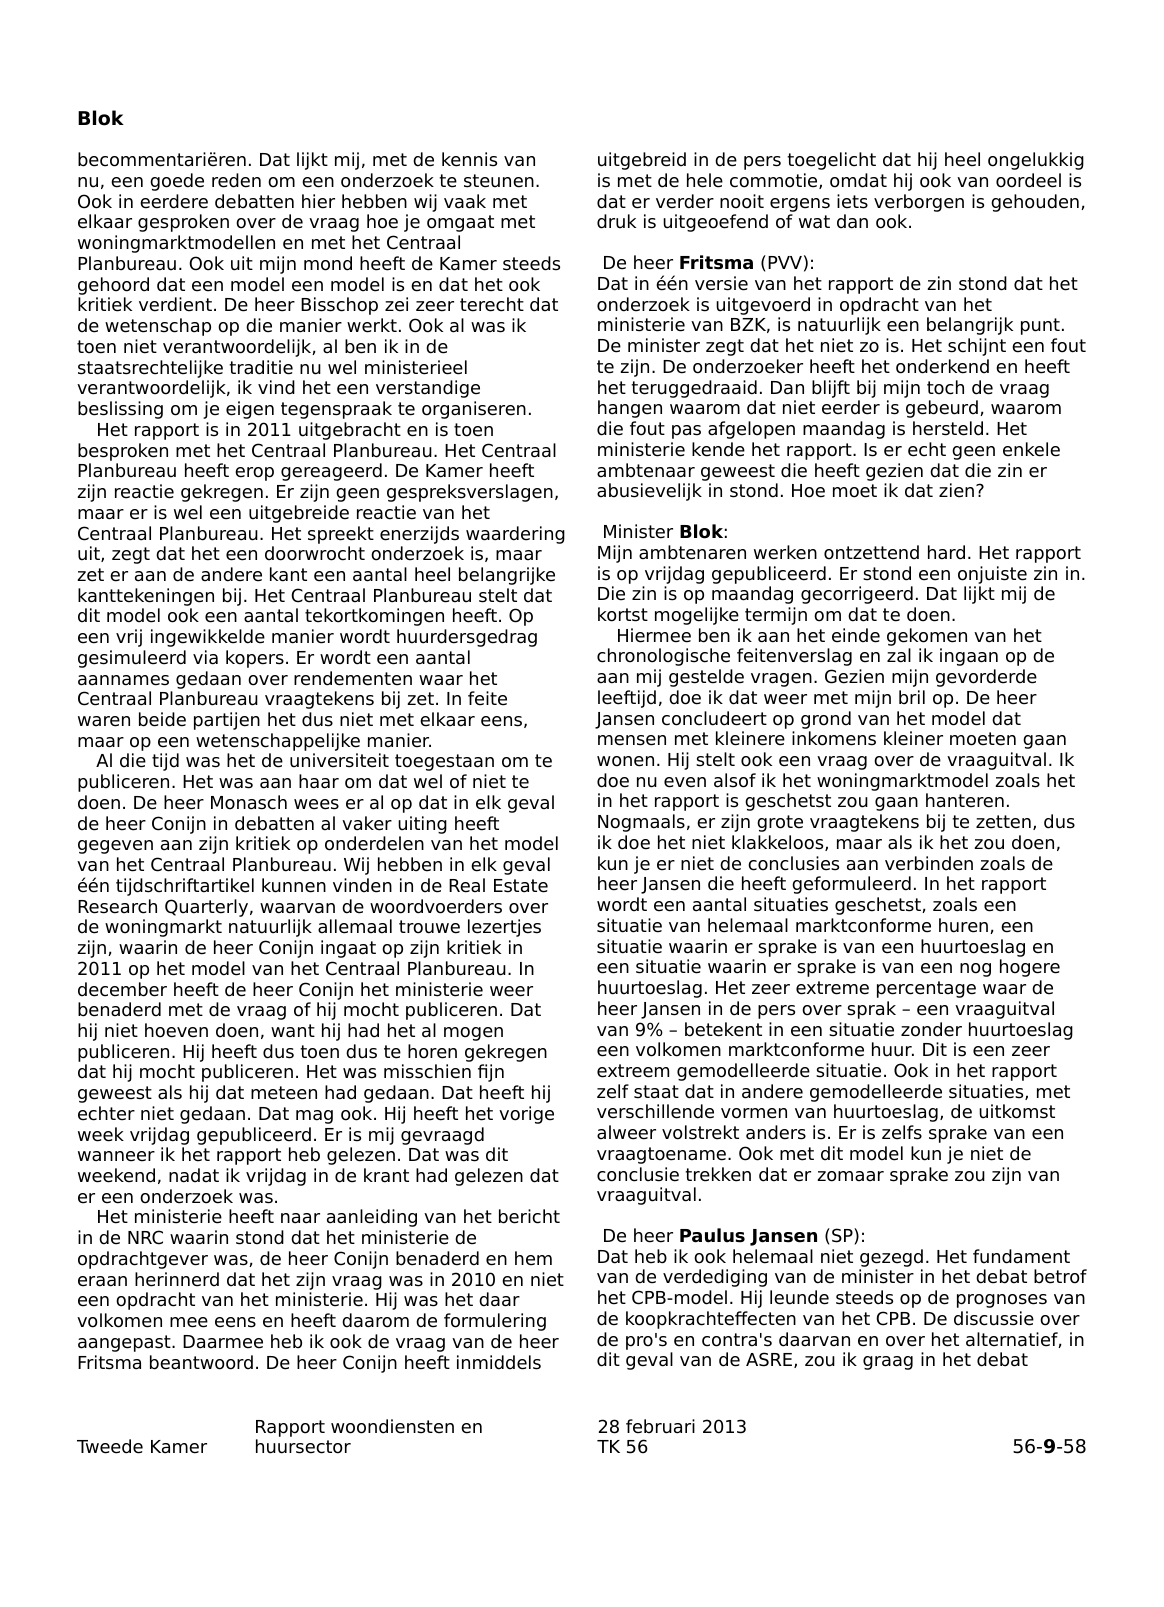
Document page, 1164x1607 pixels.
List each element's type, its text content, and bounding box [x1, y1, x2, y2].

text Dat heb ik ook helemaal niet gezegd. Het fundament van de verdediging van de minister in het debat betrof het CPB-model. Hij leunde steeds op de prognoses van de koopkrachteffecten van het CPB. De discussie over de pro's en contra's daarvan en over het alternatief, in dit geval van de ASRE, zou ik graag in het debat [596, 1247, 1087, 1371]
text Hiermee ben ik aan het einde gekomen van het chronologische feitenverslag en zal ik ingaan op de aan mij gestelde vragen. Gezien mijn gevorderde leeftijd, doe ik dat weer met mijn bril op. De heer Jansen concludeert op grond van het model dat mensen met kleinere inkomens kleiner moeten gaan wonen. Hij stelt ook een vraag over de vraaguitval. Ik doe nu even alsof ik het woningmarktmodel zoals het in het rapport is geschetst zou gaan hanteren. Nogmaals, er zijn grote vraagtekens bij te zetten, dus ik doe het niet klakkeloos, maar als ik het zou doen, kun je er niet de conclusies aan verbinden zoals de heer Jansen die heeft geformuleerd. In het rapport wordt een aantal situaties geschetst, zoals een situatie van helemaal marktconforme huren, een situatie waarin er sprake is van een huurtoeslag en een situatie waarin er sprake is van een nog hogere huurtoeslag. Het zeer extreme percentage waar de heer Jansen in de pers over sprak – een vraaguitval van 9% – betekent in een situatie zonder huurtoeslag een volkomen marktconforme huur. Dit is een zeer extreem gemodelleerde situatie. Ook in het rapport zelf staat dat in andere gemodelleerde situaties, met verschillende vormen van huurtoeslag, de uitkomst alweer volstrekt anders is. Er is zelfs sprake van een vraagtoename. Ook met dit model kun je niet de conclusie trekken dat er zomaar sprake zou zijn van vraaguitval. [596, 626, 1087, 1206]
text Dat in één versie van het rapport de zin stond dat het onderzoek is uitgevoerd in opdracht van het ministerie van BZK, is natuurlijk een belangrijk punt. De minister zegt dat het niet zo is. Het schijnt een fout te zijn. De onderzoeker heeft het onderkend en heeft het teruggedraaid. Dan blijft bij mijn toch de vraag hangen waarom dat niet eerder is gebeurd, waarom die fout pas afgelopen maandag is hersteld. Het ministerie kende het rapport. Is er echt geen enkele ambtenaar geweest die heeft gezien dat die zin er abusievelijk in stond. Hoe moet ik dat zien? [596, 274, 1087, 502]
text Al die tijd was het de universiteit toegestaan om te publiceren. Het was aan haar om dat wel of niet te doen. De heer Monasch wees er al op dat in elk geval de heer Conijn in debatten al vaker uiting heeft gegeven aan zijn kritiek op onderdelen van het model van het Centraal Planbureau. Wij hebben in elk geval één tijdschriftartikel kunnen vinden in de Real Estate Research Quarterly, waarvan de woordvoerders over de woningmarkt natuurlijk allemaal trouwe lezertjes zijn, waarin de heer Conijn ingaat op zijn kritiek in 2011 op het model van het Centraal Planbureau. In december heeft de heer Conijn het ministerie weer benaderd met de vraag of hij mocht publiceren. Dat hij niet hoeven doen, want hij had het al mogen publiceren. Hij heeft dus toen dus te horen gekregen dat hij mocht publiceren. Het was misschien fijn geweest als hij dat meteen had gedaan. Dat heeft hij echter niet gedaan. Dat mag ook. Hij heeft het vorige week vrijdag gepubliceerd. Er is mij gevraagd wanneer ik het rapport heb gelezen. Dat was dit weekend, nadat ik vrijdag in de krant had gelezen dat er een onderzoek was. [77, 751, 567, 1207]
text De heer Paulus Jansen (SP): [596, 1226, 1087, 1247]
text Het rapport is in 2011 uitgebracht en is toen besproken met het Centraal Planbureau. Het Centraal Planbureau heeft erop gereageerd. De Kamer heeft zijn reactie gekregen. Er zijn geen gespreksverslagen, maar er is wel een uitgebreide reactie van het Centraal Planbureau. Het spreekt enerzijds waardering uit, zegt dat het een doorwrocht onderzoek is, maar zet er aan de andere kant een aantal heel belangrijke kanttekeningen bij. Het Centraal Planbureau stelt dat dit model ook een aantal tekortkomingen heeft. Op een vrij ingewikkelde manier wordt huurdersgedrag gesimuleerd via kopers. Er wordt een aantal aannames gedaan over rendementen waar het Centraal Planbureau vraagtekens bij zet. In feite waren beide partijen het dus niet met elkaar eens, maar op een wetenschappelijke manier. [77, 420, 567, 751]
text becommentariëren. Dat lijkt mij, met de kennis van nu, een goede reden om een onderzoek te steunen. Ook in eerdere debatten hier hebben wij vaak met elkaar gesproken over de vraag hoe je omgaat met woningmarktmodellen en met het Centraal Planbureau. Ook uit mijn mond heeft de Kamer steeds gehoord dat een model een model is en dat het ook kritiek verdient. De heer Bisschop zei zeer terecht dat de wetenschap op die manier werkt. Ook al was ik toen niet verantwoordelijk, al ben ik in de staatsrechtelijke traditie nu wel ministerieel verantwoordelijk, ik vind het een verstandige beslissing om je eigen tegenspraak te organiseren. [77, 150, 567, 420]
text Mijn ambtenaren werken ontzettend hard. Het rapport is op vrijdag gepubliceerd. Er stond een onjuiste zin in. Die zin is op maandag gecorrigeerd. Dat lijkt mij de kortst mogelijke termijn om dat te doen. [596, 543, 1087, 626]
text De heer Fritsma (PVV): [596, 253, 1087, 274]
text Minister Blok: [596, 522, 1087, 543]
text uitgebreid in de pers toegelicht dat hij heel ongelukkig is met de hele commotie, omdat hij ook van oordeel is dat er verder nooit ergens iets verborgen is gehouden, druk is uitgeoefend of wat dan ook. [596, 150, 1087, 233]
text Het ministerie heeft naar aanleiding van het bericht in de NRC waarin stond dat het ministerie de opdrachtgever was, de heer Conijn benaderd en hem eraan herinnerd dat het zijn vraag was in 2010 en niet een opdracht van het ministerie. Hij was het daar volkomen mee eens en heeft daarom de formulering aangepast. Daarmee heb ik ook de vraag van de heer Fritsma beantwoord. De heer Conijn heeft inmiddels [77, 1207, 567, 1373]
